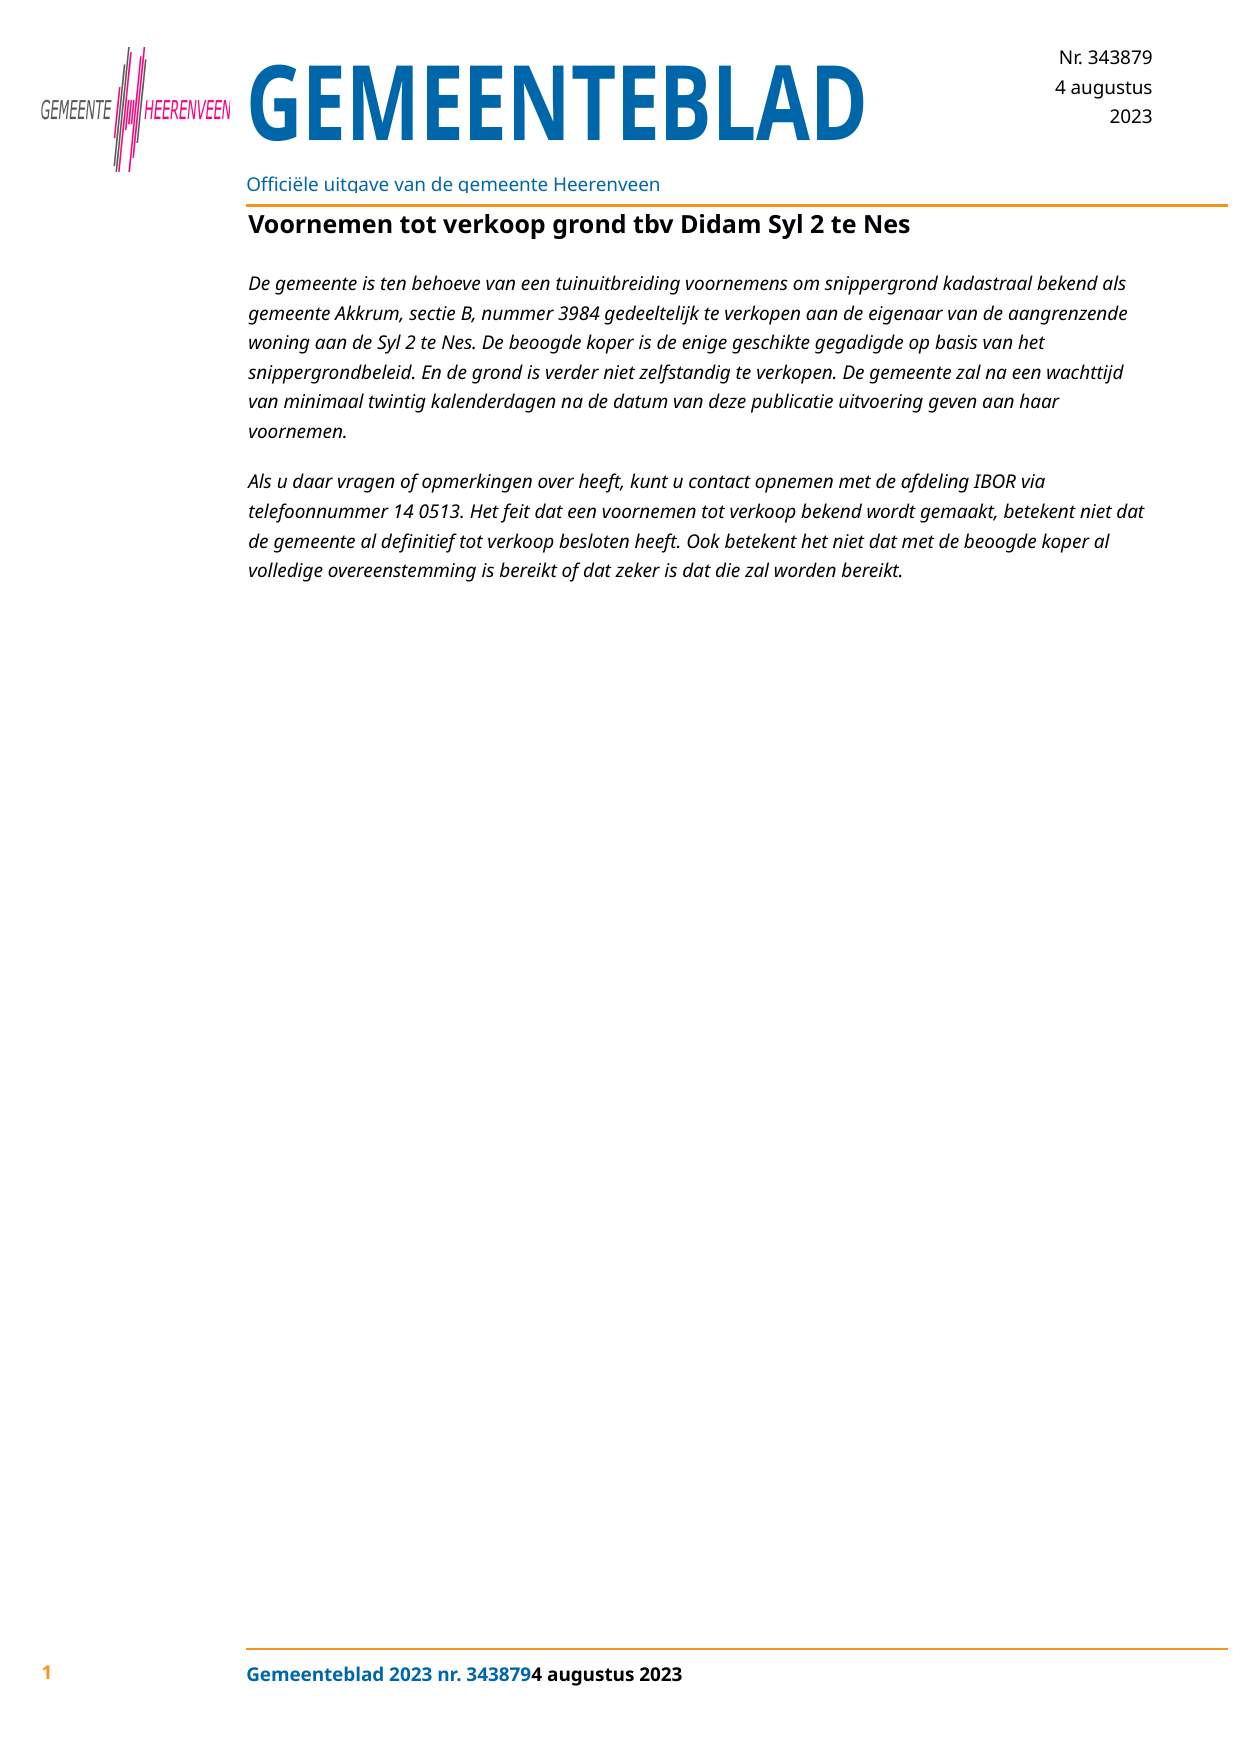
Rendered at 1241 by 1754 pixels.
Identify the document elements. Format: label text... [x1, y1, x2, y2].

picture [41, 47, 231, 172]
text De gemeente is ten behoeve van een tuinuitbreiding voornemens om snippergrond kadastraal bekend als gemeente Akkrum, sectie B, nummer 3984 gedeeltelijk te verkopen aan de eigenaar van de aangrenzende woning aan de Syl 2 te Nes. De beoogde koper is de enige geschikte gegadigde op basis van het snippergrondbeleid. En de grond is verder niet zelfstandig te verkopen. De gemeente zal na een wachttijd van minimaal twintig kalenderdagen na de datum van deze publicatie uitvoering geven aan haar voornemen. [248, 270, 1152, 444]
text Voornemen tot verkoop grond tbv Didam Syl 2 te Nes [248, 207, 1152, 241]
text Als u daar vragen of opmerkingen over heeft, kunt u contact opnemen met de afdeling IBOR via telefoonnummer 14 0513. Het feit dat een voornemen tot verkoop bekend wordt gemaakt, betekent niet dat de gemeente al definitief tot verkoop besloten heeft. Ook betekent het niet dat met de beoogde koper al volledige overeenstemming is bereikt of dat zeker is dat die zal worden bereikt. [248, 469, 1152, 583]
